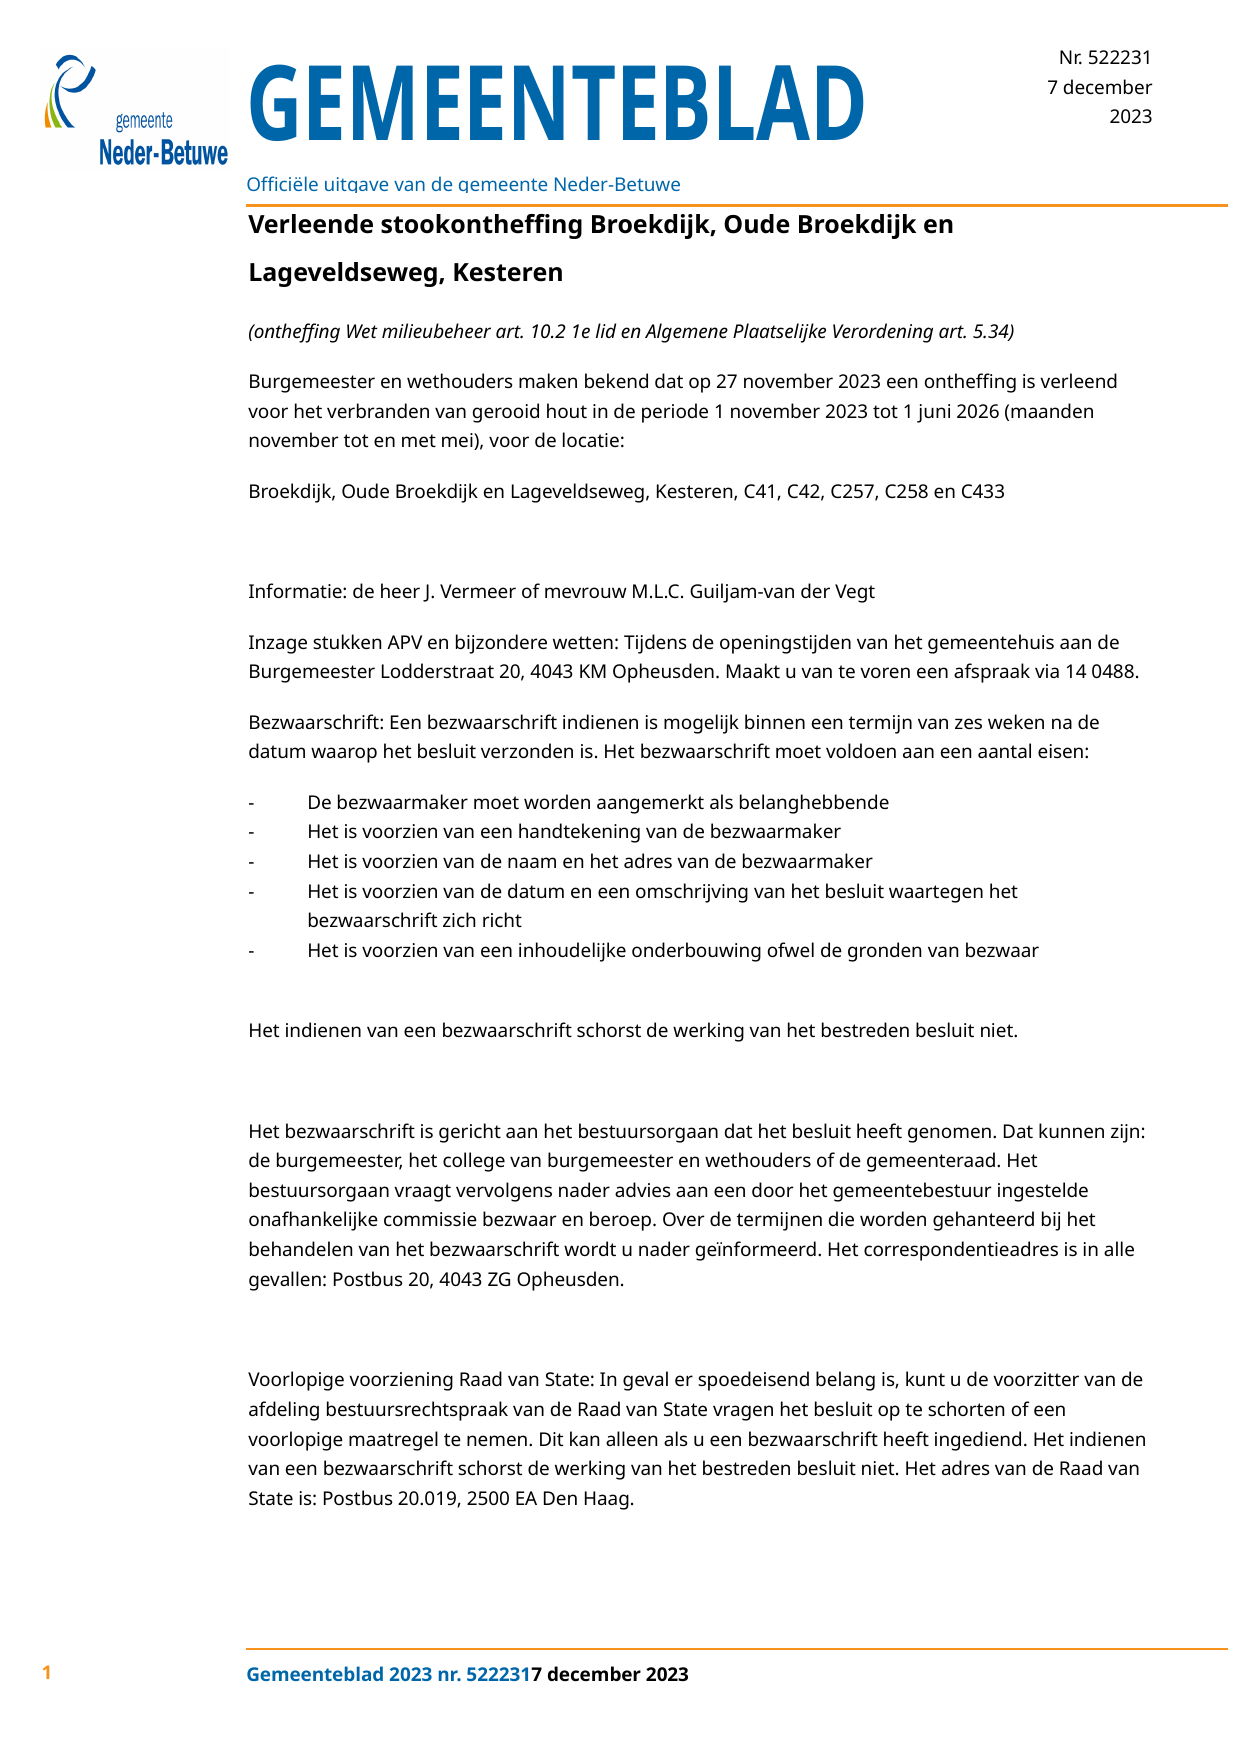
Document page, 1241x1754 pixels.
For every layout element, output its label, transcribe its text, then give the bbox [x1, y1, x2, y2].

list De bezwaarmaker moet worden aangemerkt als belanghebbende [248, 789, 1152, 815]
list Het is voorzien van de naam en het adres van de bezwaarmaker [248, 848, 1152, 874]
picture [41, 47, 231, 172]
list Het is voorzien van een inhoudelijke onderbouwing ofwel de gronden van bezwaar [248, 937, 1152, 963]
text Het bezwaarschrift is gericht aan het bestuursorgaan dat het besluit heeft genomen. Dat kunnen zijn: de burgemeester, het college van burgemeester en wethouders of de gemeenteraad. Het bestuursorgaan vraagt vervolgens nader advies aan een door het gemeentebestuur ingestelde onafhankelijke commissie bezwaar en beroep. Over de termijnen die worden gehanteerd bij het behandelen van het bezwaarschrift wordt u nader geïnformeerd. Het correspondentieadres is in alle gevallen: Postbus 20, 4043 ZG Opheusden. [248, 1118, 1152, 1292]
text Burgemeester en wethouders maken bekend dat op 27 november 2023 een ontheffing is verleend voor het verbranden van gerooid hout in de periode 1 november 2023 tot 1 juni 2026 (maanden november tot en met mei), voor de locatie: [248, 368, 1152, 453]
text Verleende stookontheffing Broekdijk, Oude Broekdijk en Lageveldseweg, Kesteren [248, 207, 1152, 288]
text Voorlopige voorziening Raad van State: In geval er spoedeisend belang is, kunt u de voorzitter van de afdeling bestuursrechtspraak van de Raad van State vragen het besluit op te schorten of een voorlopige maatregel te nemen. Dit kan alleen als u een bezwaarschrift heeft ingediend. Het indienen van een bezwaarschrift schorst de werking van het bestreden besluit niet. Het adres van de Raad van State is: Postbus 20.019, 2500 EA Den Haag. [248, 1367, 1152, 1511]
list Het is voorzien van een handtekening van de bezwaarmaker [248, 819, 1152, 844]
text (ontheffing Wet milieubeheer art. 10.2 1e lid en Algemene Plaatselijke Verordening art. 5.34) [248, 318, 1152, 344]
text Inzage stukken APV en bijzondere wetten: Tijdens de openingstijden van het gemeentehuis aan de Burgemeester Lodderstraat 20, 4043 KM Opheusden. Maakt u van te voren een afspraak via 14 0488. [248, 629, 1152, 684]
list Het is voorzien van de datum en een omschrijving van het besluit waartegen het bezwaarschrift zich richt [248, 878, 1152, 933]
text Informatie: de heer J. Vermeer of mevrouw M.L.C. Guiljam-van der Vegt [248, 579, 1152, 604]
text Broekdijk, Oude Broekdijk en Lageveldseweg, Kesteren, C41, C42, C257, C258 en C433 [248, 478, 1152, 504]
text Het indienen van een bezwaarschrift schorst de werking van het bestreden besluit niet. [248, 1017, 1152, 1043]
text Bezwaarschrift: Een bezwaarschrift indienen is mogelijk binnen een termijn van zes weken na de datum waarop het besluit verzonden is. Het bezwaarschrift moet voldoen aan een aantal eisen: [248, 709, 1152, 764]
